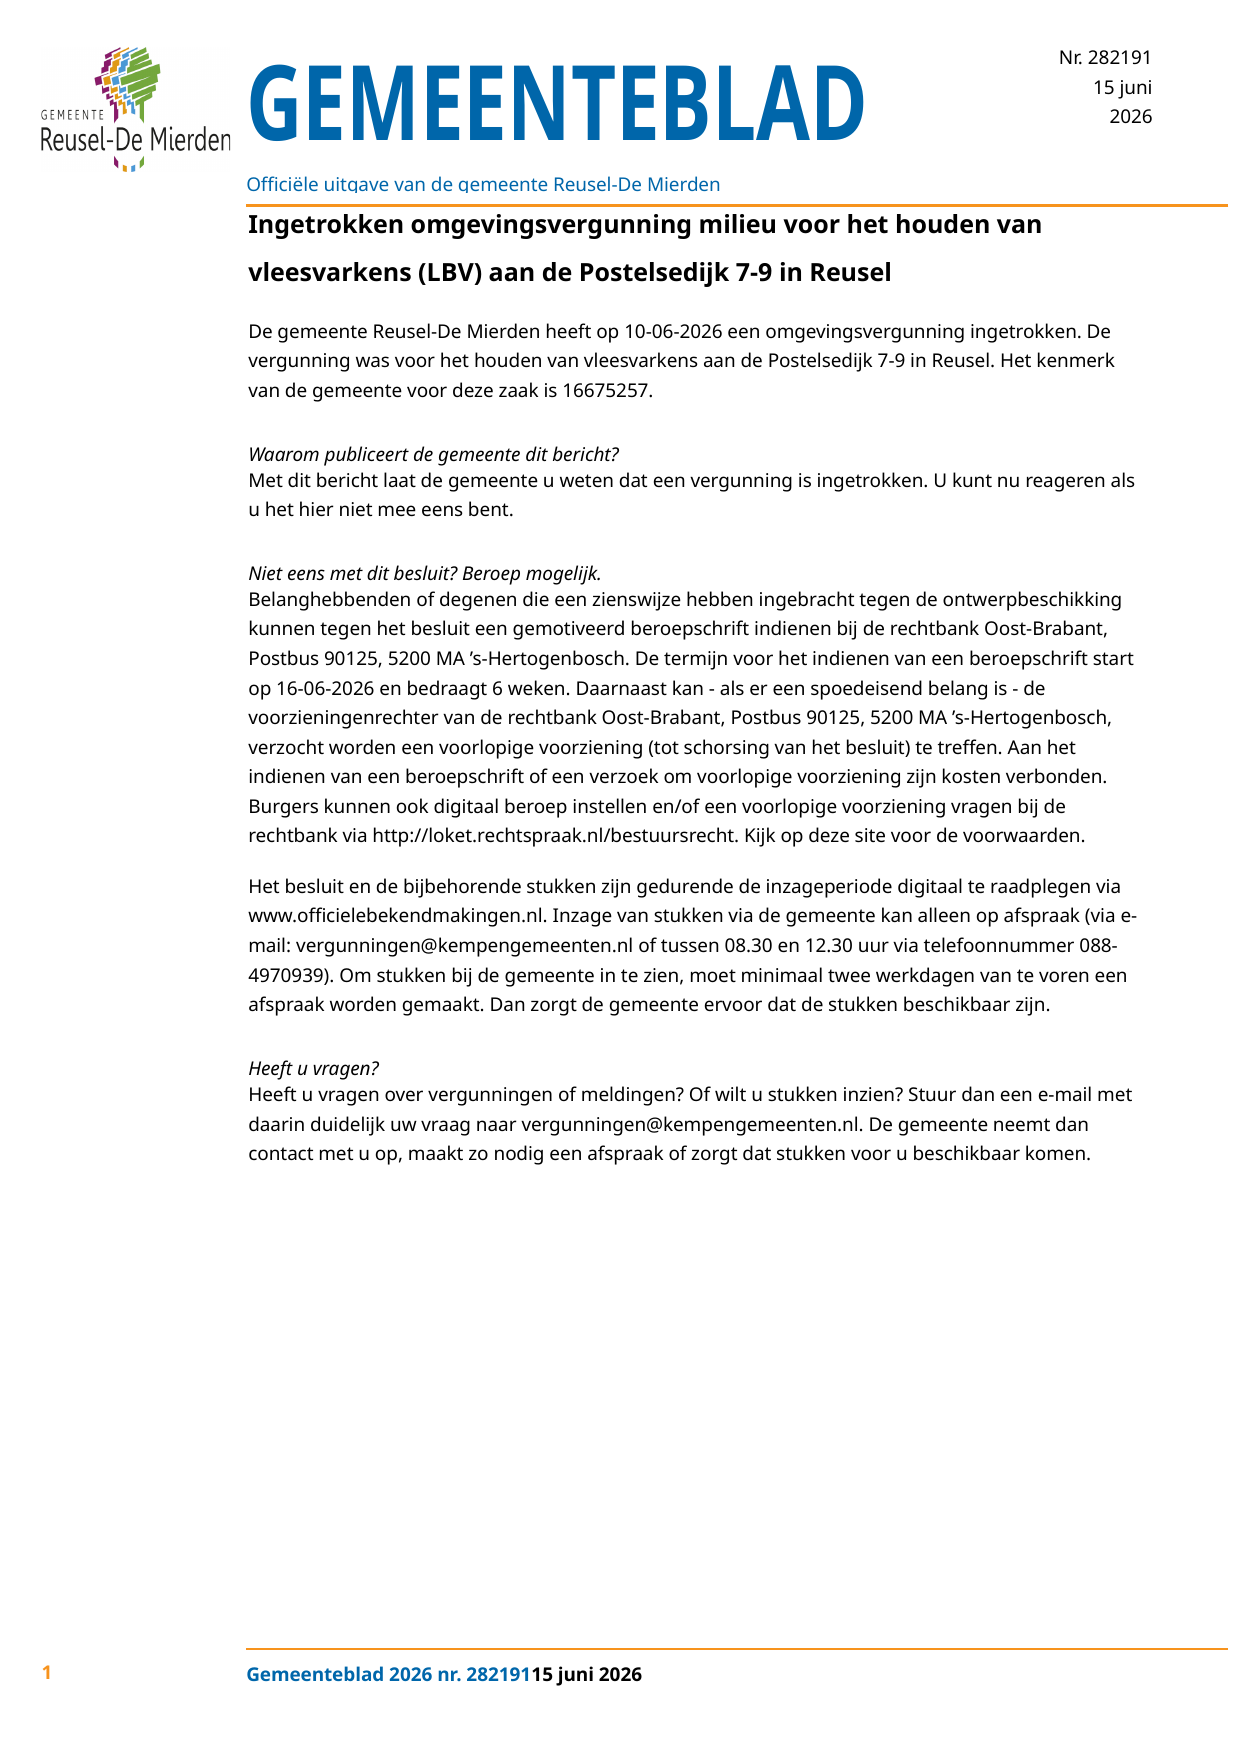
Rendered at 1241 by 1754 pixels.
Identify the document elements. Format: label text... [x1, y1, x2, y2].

text Belanghebbenden of degenen die een zienswijze hebben ingebracht tegen de ontwerpbeschikking kunnen tegen het besluit een gemotiveerd beroepschrift indienen bij de rechtbank Oost-Brabant, Postbus 90125, 5200 MA ’s-Hertogenbosch. De termijn voor het indienen van een beroepschrift start op 16-06-2026 en bedraagt 6 weken. Daarnaast kan - als er een spoedeisend belang is - de voorzieningenrechter van de rechtbank Oost-Brabant, Postbus 90125, 5200 MA ’s-Hertogenbosch, verzocht worden een voorlopige voorziening (tot schorsing van het besluit) te treffen. Aan het indienen van een beroepschrift of een verzoek om voorlopige voorziening zijn kosten verbonden. Burgers kunnen ook digitaal beroep instellen en/of een voorlopige voorziening vragen bij de rechtbank via http://loket.rechtspraak.nl/bestuursrecht. Kijk op deze site voor de voorwaarden. [248, 586, 1152, 848]
picture [41, 47, 231, 172]
text Het besluit en de bijbehorende stukken zijn gedurende de inzageperiode digitaal te raadplegen via www.officielebekendmakingen.nl. Inzage van stukken via de gemeente kan alleen op afspraak (via e-mail: vergunningen@kempengemeenten.nl of tussen 08.30 en 12.30 uur via telefoonnummer 088-4970939). Om stukken bij de gemeente in te zien, moet minimaal twee werkdagen van te voren een afspraak worden gemaakt. Dan zorgt de gemeente ervoor dat de stukken beschikbaar zijn. [248, 873, 1152, 1017]
text De gemeente Reusel-De Mierden heeft op 10-06-2026 een omgevingsvergunning ingetrokken. De vergunning was voor het houden van vleesvarkens aan de Postelsedijk 7-9 in Reusel. Het kenmerk van de gemeente voor deze zaak is 16675257. [248, 318, 1152, 403]
text Heeft u vragen over vergunningen of meldingen? Of wilt u stukken inzien? Stuur dan een e-mail met daarin duidelijk uw vraag naar vergunningen@kempengemeenten.nl. De gemeente neemt dan contact met u op, maakt zo nodig een afspraak of zorgt dat stukken voor u beschikbaar komen. [248, 1081, 1152, 1166]
text Niet eens met dit besluit? Beroep mogelijk. [248, 560, 1152, 586]
text Ingetrokken omgevingsvergunning milieu voor het houden van vleesvarkens (LBV) aan de Postelsedijk 7-9 in Reusel [248, 207, 1152, 288]
text Waarom publiceert de gemeente dit bericht? [248, 441, 1152, 467]
text Heeft u vragen? [248, 1055, 1152, 1081]
text Met dit bericht laat de gemeente u weten dat een vergunning is ingetrokken. U kunt nu reageren als u het hier niet mee eens bent. [248, 467, 1152, 522]
